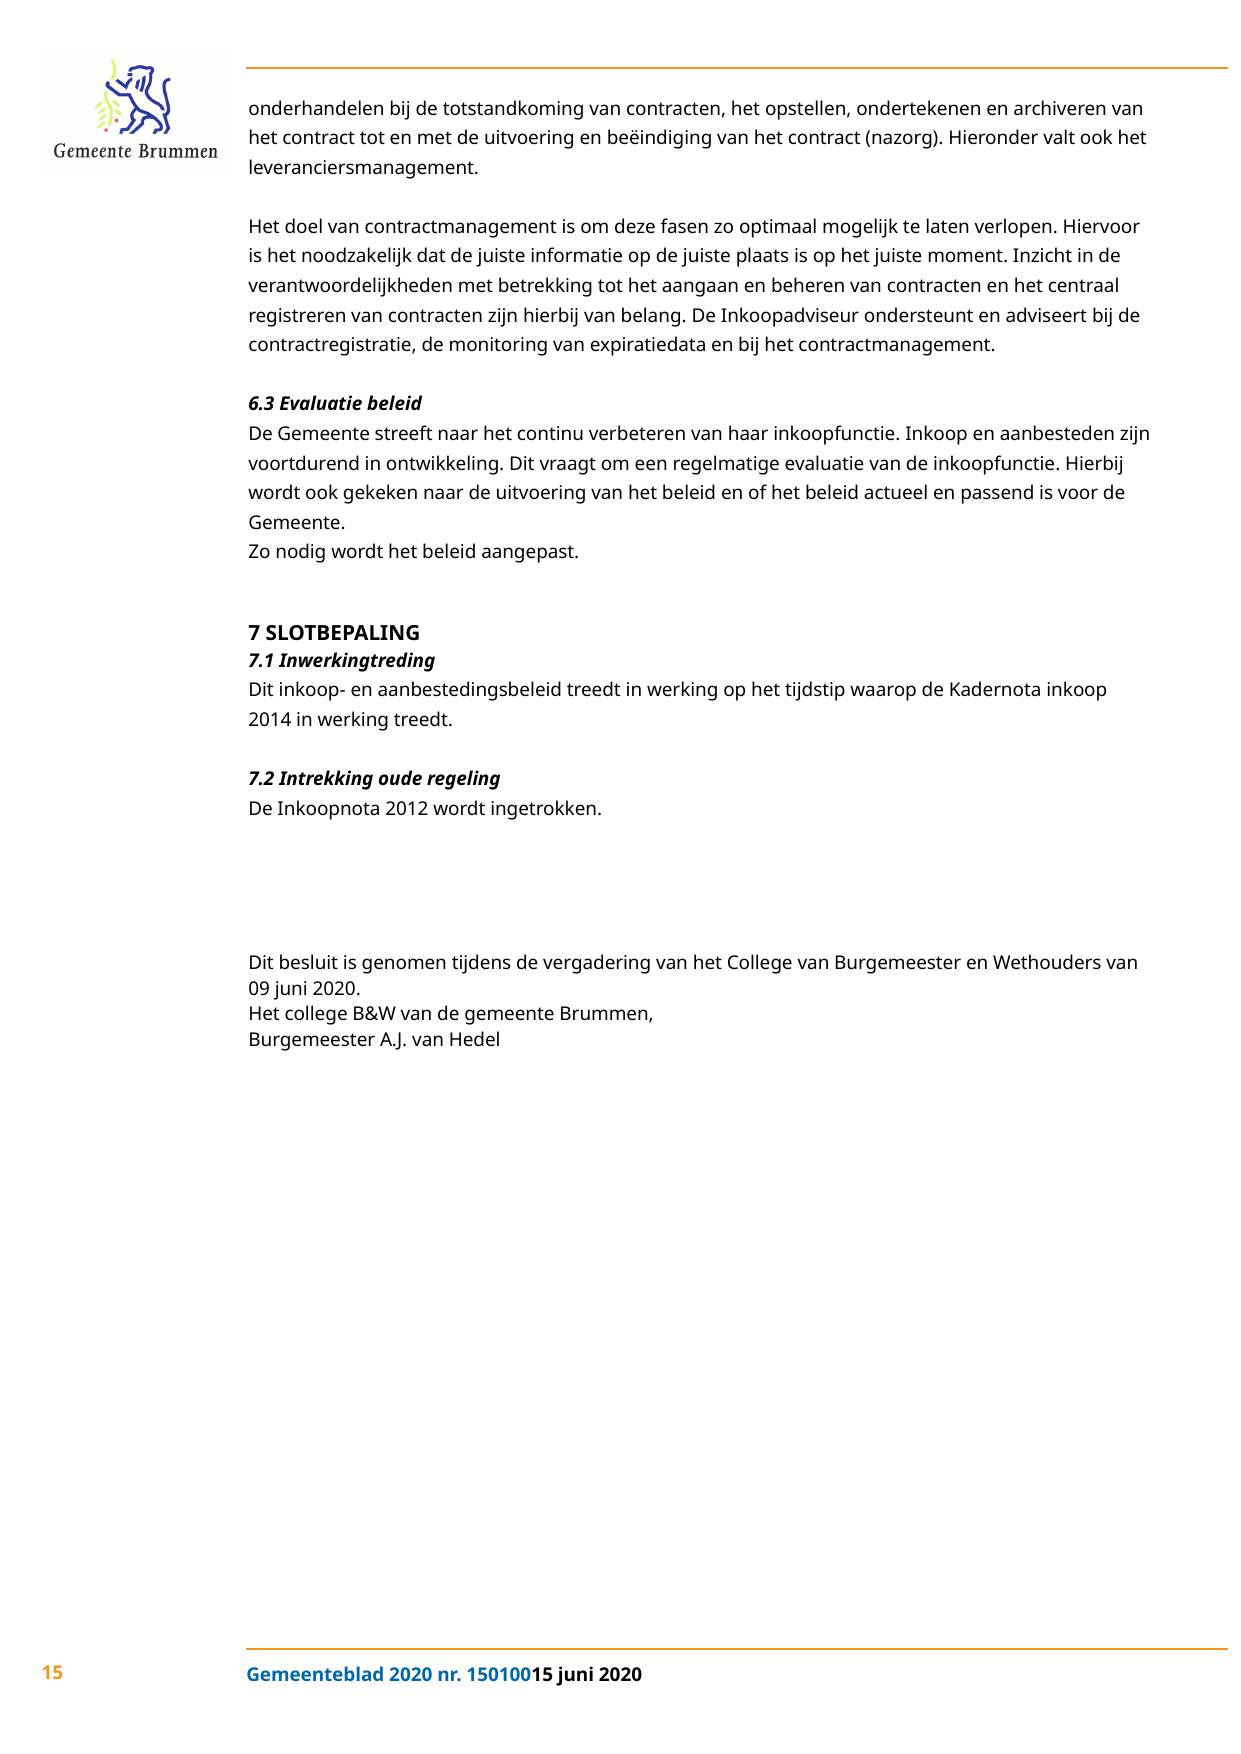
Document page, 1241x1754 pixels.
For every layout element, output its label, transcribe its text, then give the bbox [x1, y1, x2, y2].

text 7 SLOTBEPALING [248, 618, 1152, 647]
text Dit inkoop- en aanbestedingsbeleid treedt in werking op het tijdstip waarop de Kadernota inkoop 2014 in werking treedt. [248, 677, 1152, 732]
text De Gemeente streeft naar het continu verbeteren van haar inkoopfunctie. Inkoop en aanbesteden zijn voortdurend in ontwikkeling. Dit vraagt om een regelmatige evaluatie van de inkoopfunctie. Hierbij wordt ook gekeken naar de uitvoering van het beleid en of het beleid actueel en passend is voor de Gemeente. [248, 420, 1152, 535]
text 6.3 Evaluatie beleid [248, 391, 1152, 416]
picture [41, 47, 231, 172]
text 7.2 Intrekking oude regeling [248, 765, 1152, 791]
text Burgemeester A.J. van Hedel [248, 1026, 1152, 1052]
text Het college B&W van de gemeente Brummen, [248, 1000, 1152, 1026]
text Het doel van contractmanagement is om deze fasen zo optimaal mogelijk te laten verlopen. Hiervoor is het noodzakelijk dat de juiste informatie op de juiste plaats is op het juiste moment. Inzicht in de verantwoordelijkheden met betrekking tot het aangaan en beheren van contracten en het centraal registreren van contracten zijn hierbij van belang. De Inkoopadviseur ondersteunt en adviseert bij de contractregistratie, de monitoring van expiratiedata en bij het contractmanagement. [248, 213, 1152, 357]
text 7.1 Inwerkingtreding [248, 647, 1152, 673]
text Dit besluit is genomen tijdens de vergadering van het College van Burgemeester en Wethouders van 09 juni 2020. [248, 949, 1152, 1000]
text Zo nodig wordt het beleid aangepast. [248, 538, 1152, 564]
text De Inkoopnota 2012 wordt ingetrokken. [248, 795, 1152, 821]
text onderhandelen bij de totstandkoming van contracten, het opstellen, ondertekenen en archiveren van het contract tot en met de uitvoering en beëindiging van het contract (nazorg). Hieronder valt ook het leveranciersmanagement. [248, 95, 1152, 180]
